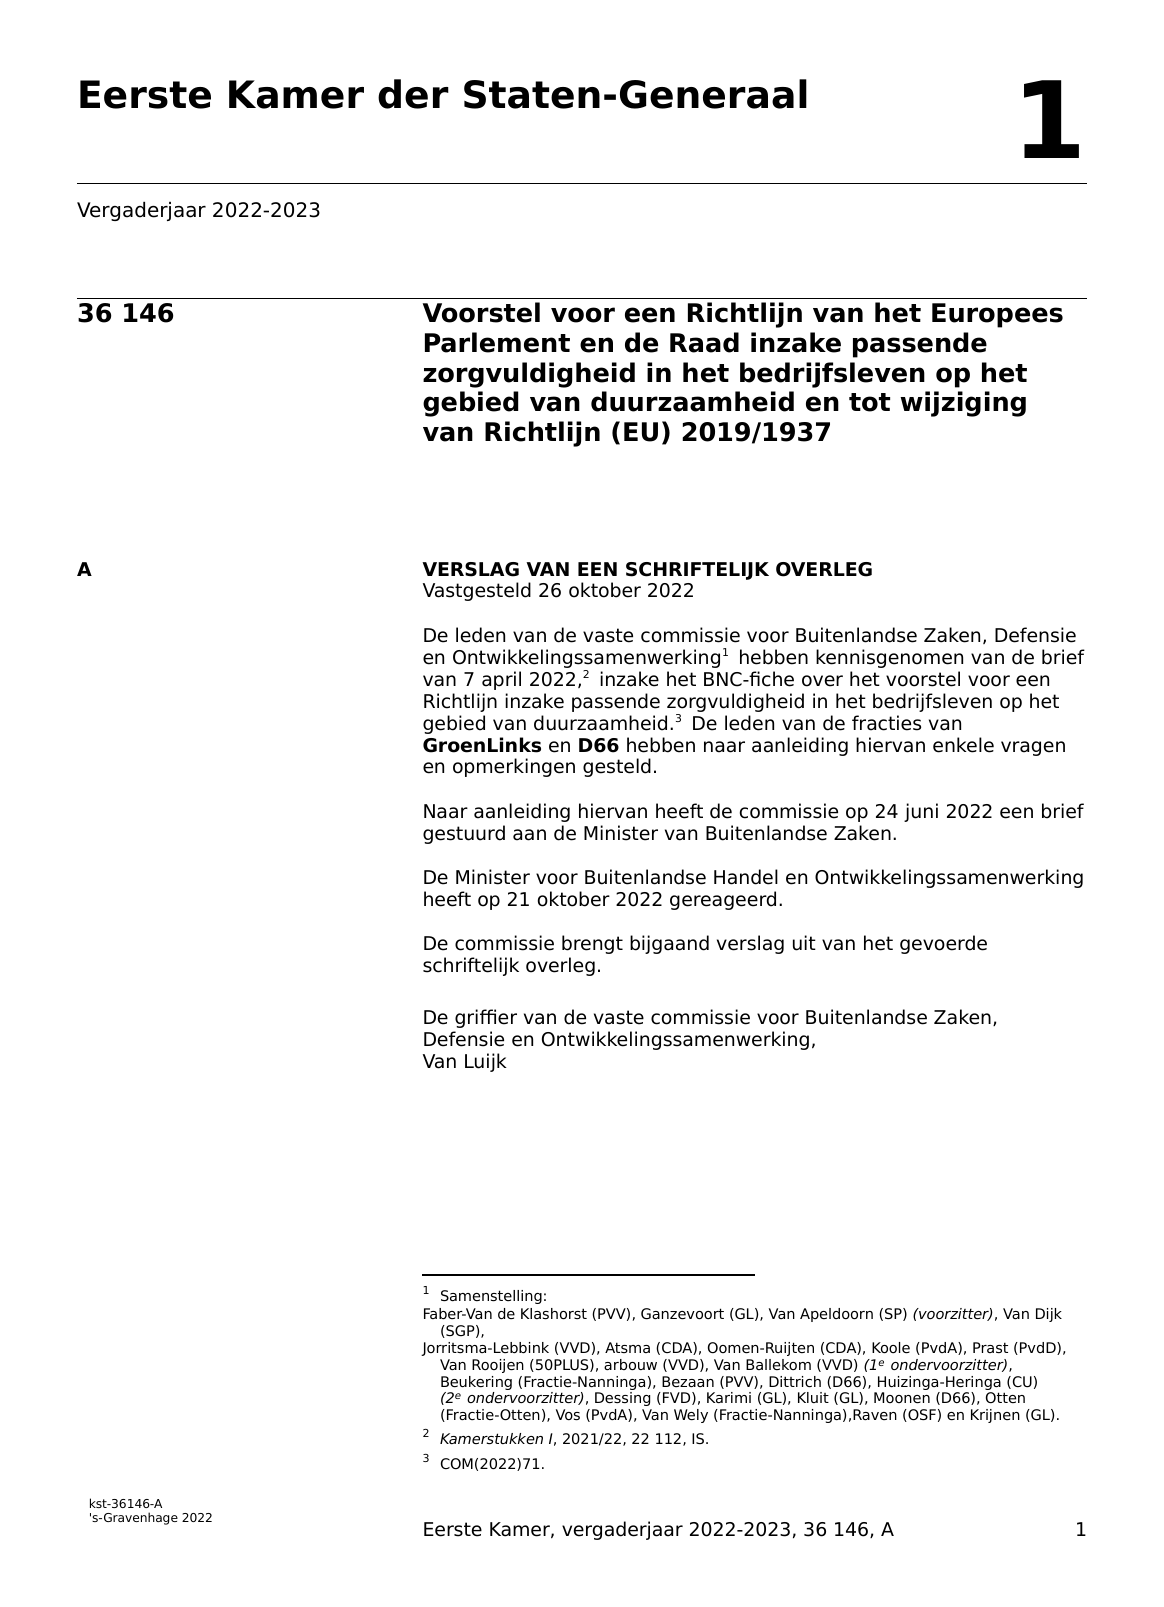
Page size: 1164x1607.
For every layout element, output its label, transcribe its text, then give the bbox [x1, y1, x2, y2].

text Vastgesteld 26 oktober 2022 [422, 580, 1087, 602]
table_header 1 [886, 59, 1087, 183]
text De Minister voor Buitenlandse Handel en Ontwikkelingssamenwerking heeft op 21 oktober 2022 gereageerd. [422, 867, 1087, 911]
table_cell Vergaderjaar 2022-2023 [77, 184, 1087, 298]
text De griffier van de vaste commissie voor Buitenlandse Zaken, Defensie en Ontwikkelingssamenwerking, Van Luijk [422, 1007, 1087, 1073]
text kst-36146-A [88, 1497, 323, 1511]
table_header Eerste Kamer der Staten-Generaal [77, 59, 886, 183]
subtitle 36 146 Voorstel voor een Richtlijn van het Europees Parlement en de Raad inzake passende zorgvuldigheid in het bedrijfsleven op het gebied van duurzaamheid en tot wijziging van Richtlijn (EU) 2019/1937 [77, 299, 1087, 447]
text Naar aanleiding hiervan heeft de commissie op 24 juni 2022 een brief gestuurd aan de Minister van Buitenlandse Zaken. [422, 801, 1087, 844]
text De leden van de vaste commissie voor Buitenlandse Zaken, Defensie en Ontwikkelingssamenwerking hebben kennisgenomen van de brief van 7 april 2022, inzake het BNC-fiche over het voorstel voor een Richtlijn inzake passende zorgvuldigheid in het bedrijfsleven op het gebied van duurzaamheid. De leden van de fracties van GroenLinks en D66 hebben naar aanleiding hiervan enkele vragen en opmerkingen gesteld. [422, 624, 1087, 778]
subtitle A VERSLAG VAN EEN SCHRIFTELIJK OVERLEG [77, 558, 1087, 580]
text COM(2022)71. [422, 1452, 1087, 1474]
text Faber-Van de Klashorst (PVV), Ganzevoort (GL), Van Apeldoorn (SP) (voorzitter), Van Dijk (SGP), [422, 1306, 1087, 1340]
text Samenstelling: [422, 1284, 1087, 1306]
text Jorritsma-Lebbink (VVD), Atsma (CDA), Oomen-Ruijten (CDA), Koole (PvdA), Prast (PvdD), Van Rooijen (50PLUS), arbouw (VVD), Van Ballekom (VVD) (1e ondervoorzitter), Beukering (Fractie-Nanninga), Bezaan (PVV), Dittrich (D66), Huizinga-Heringa (CU) (2e ondervoorzitter), Dessing (FVD), Karimi (GL), Kluit (GL), Moonen (D66), Otten (Fractie-Otten), Vos (PvdA), Van Wely (Fractie-Nanninga),Raven (OSF) en Krijnen (GL). [422, 1340, 1087, 1424]
text Kamerstukken I, 2021/22, 22 112, IS. [422, 1427, 1087, 1449]
text De commissie brengt bijgaand verslag uit van het gevoerde schriftelijk overleg. [422, 933, 1087, 977]
text 's-Gravenhage 2022 [88, 1511, 323, 1525]
